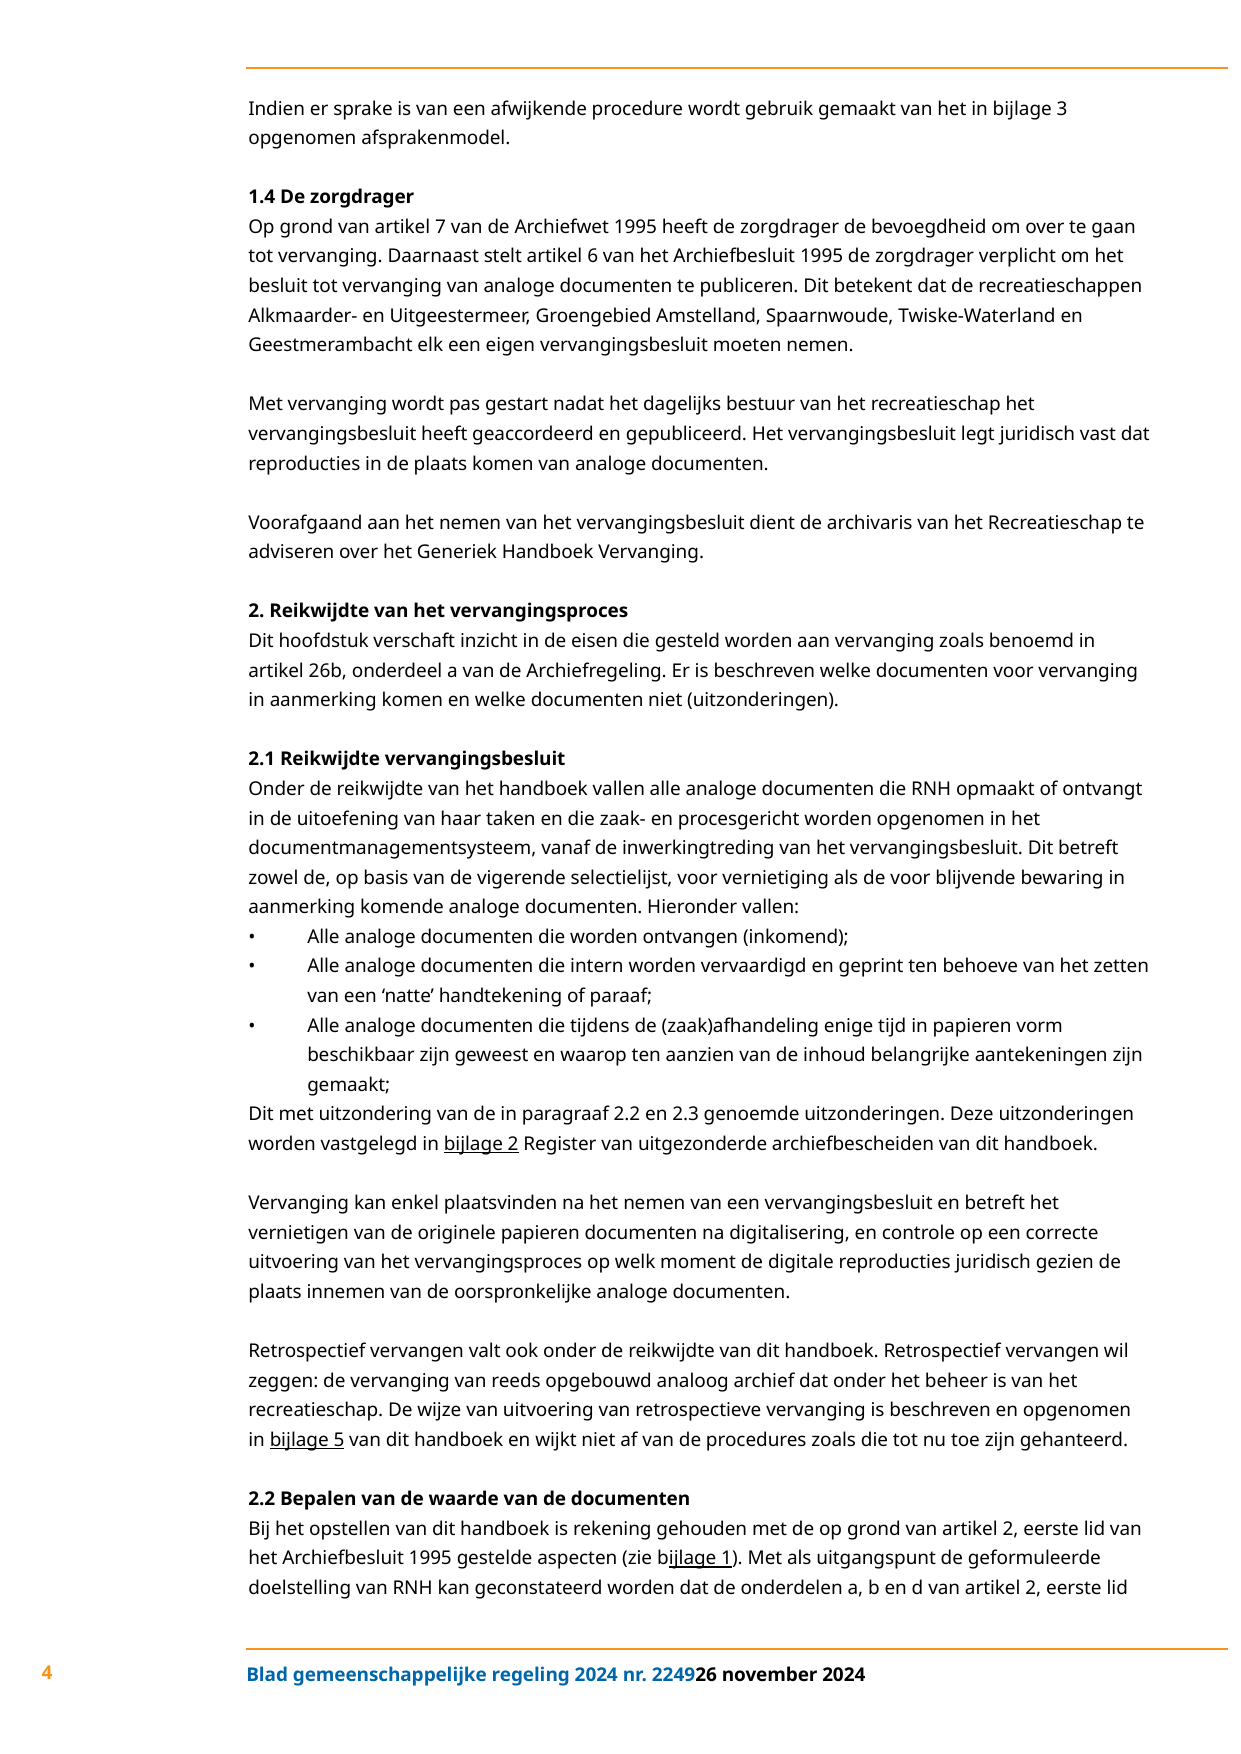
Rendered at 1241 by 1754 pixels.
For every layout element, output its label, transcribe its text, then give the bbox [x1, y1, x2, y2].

text Retrospectief vervangen valt ook onder de reikwijdte van dit handboek. Retrospectief vervangen wil zeggen: de vervanging van reeds opgebouwd analoog archief dat onder het beheer is van het recreatieschap. De wijze van uitvoering van retrospectieve vervanging is beschreven en opgenomen in bijlage 5 van dit handboek en wijkt niet af van de procedures zoals die tot nu toe zijn gehanteerd. [248, 1337, 1152, 1452]
text Bij het opstellen van dit handboek is rekening gehouden met de op grond van artikel 2, eerste lid van het Archiefbesluit 1995 gestelde aspecten (zie bijlage 1). Met als uitgangspunt de geformuleerde doelstelling van RNH kan geconstateerd worden dat de onderdelen a, b en d van artikel 2, eerste lid [248, 1515, 1152, 1600]
text Vervanging kan enkel plaatsvinden na het nemen van een vervangingsbesluit en betreft het vernietigen van de originele papieren documenten na digitalisering, en controle op een correcte uitvoering van het vervangingsproces op welk moment de digitale reproducties juridisch gezien de plaats innemen van de oorspronkelijke analoge documenten. [248, 1189, 1152, 1304]
list Alle analoge documenten die worden ontvangen (inkomend); [248, 923, 1152, 949]
picture [41, 47, 231, 172]
text Dit met uitzondering van de in paragraaf 2.2 en 2.3 genoemde uitzonderingen. Deze uitzonderingen worden vastgelegd in bijlage 2 Register van uitgezonderde archiefbescheiden van dit handboek. [248, 1101, 1152, 1156]
text 2.1 Reikwijdte vervangingsbesluit [248, 746, 1152, 771]
text Op grond van artikel 7 van de Archiefwet 1995 heeft de zorgdrager de bevoegdheid om over te gaan tot vervanging. Daarnaast stelt artikel 6 van het Archiefbesluit 1995 de zorgdrager verplicht om het besluit tot vervanging van analoge documenten te publiceren. Dit betekent dat de recreatieschappen Alkmaarder- en Uitgeestermeer, Groengebied Amstelland, Spaarnwoude, Twiske-Waterland en Geestmerambacht elk een eigen vervangingsbesluit moeten nemen. [248, 213, 1152, 357]
text Dit hoofdstuk verschaft inzicht in de eisen die gesteld worden aan vervanging zoals benoemd in artikel 26b, onderdeel a van de Archiefregeling. Er is beschreven welke documenten voor vervanging in aanmerking komen en welke documenten niet (uitzonderingen). [248, 627, 1152, 712]
text 2.2 Bepalen van de waarde van de documenten [248, 1485, 1152, 1511]
text Indien er sprake is van een afwijkende procedure wordt gebruik gemaakt van het in bijlage 3 opgenomen afsprakenmodel. [248, 95, 1152, 150]
text 1.4 De zorgdrager [248, 183, 1152, 209]
list Alle analoge documenten die tijdens de (zaak)afhandeling enige tijd in papieren vorm beschikbaar zijn geweest en waarop ten aanzien van de inhoud belangrijke aantekeningen zijn gemaakt; [248, 1012, 1152, 1097]
text 2. Reikwijdte van het vervangingsproces [248, 598, 1152, 623]
text Onder de reikwijdte van het handboek vallen alle analoge documenten die RNH opmaakt of ontvangt in de uitoefening van haar taken en die zaak- en procesgericht worden opgenomen in het documentmanagementsysteem, vanaf de inwerkingtreding van het vervangingsbesluit. Dit betreft zowel de, op basis van de vigerende selectielijst, voor vernietiging als de voor blijvende bewaring in aanmerking komende analoge documenten. Hieronder vallen: [248, 775, 1152, 919]
text Voorafgaand aan het nemen van het vervangingsbesluit dient de archivaris van het Recreatieschap te adviseren over het Generiek Handboek Vervanging. [248, 509, 1152, 564]
text Met vervanging wordt pas gestart nadat het dagelijks bestuur van het recreatieschap het vervangingsbesluit heeft geaccordeerd en gepubliceerd. Het vervangingsbesluit legt juridisch vast dat reproducties in de plaats komen van analoge documenten. [248, 391, 1152, 476]
list Alle analoge documenten die intern worden vervaardigd en geprint ten behoeve van het zetten van een ‘natte’ handtekening of paraaf; [248, 953, 1152, 1008]
